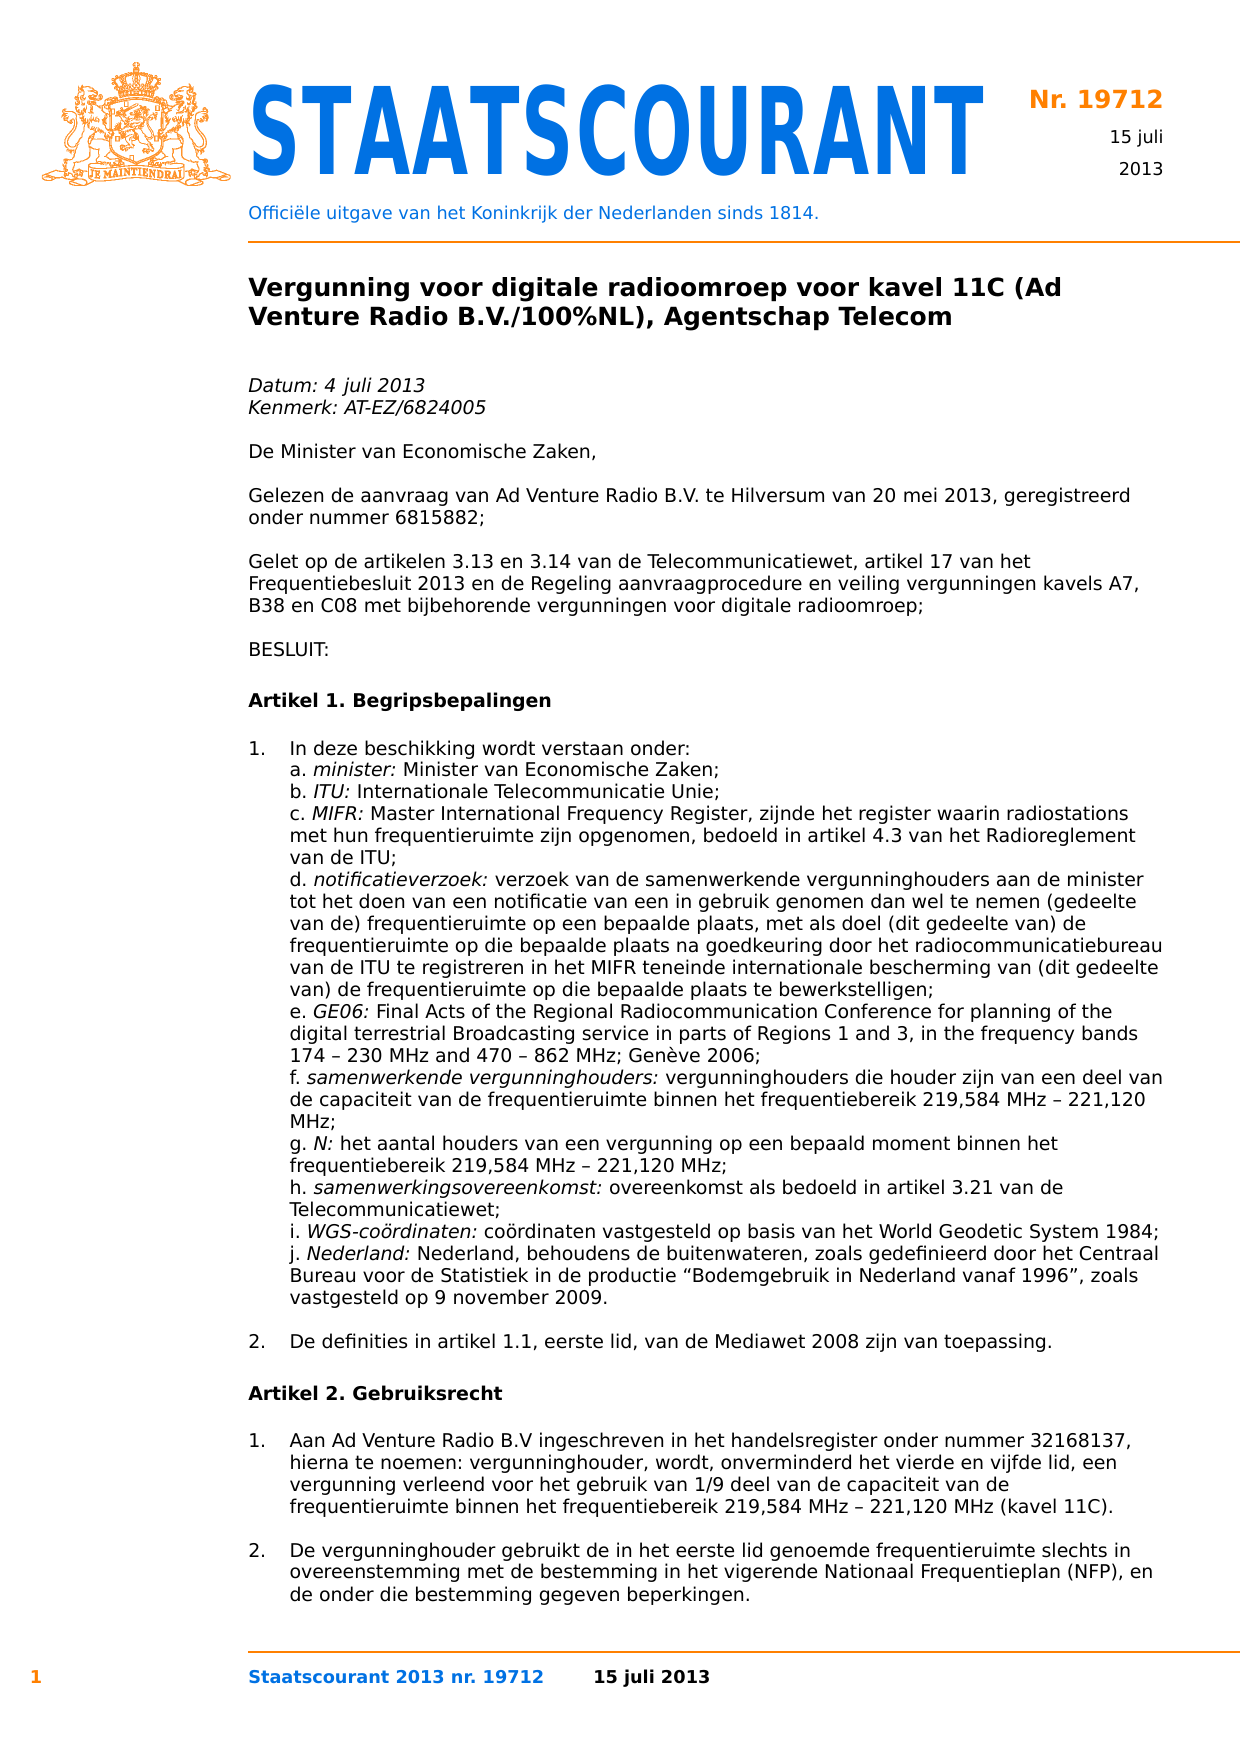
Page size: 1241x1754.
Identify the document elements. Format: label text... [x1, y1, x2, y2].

text c. MIFR: Master International Frequency Register, zijnde het register waarin radiostations met hun frequentieruimte zijn opgenomen, bedoeld in artikel 4.3 van het Radioreglement van de ITU; [289, 803, 1163, 869]
picture [41, 62, 231, 186]
text Datum: 4 juli 2013 [248, 375, 1163, 397]
subtitle Artikel 1. Begripsbepalingen [248, 690, 1163, 712]
text f. samenwerkende vergunninghouders: vergunninghouders die houder zijn van een deel van de capaciteit van de frequentieruimte binnen het frequentiebereik 219,584 MHz – 221,120 MHz; [289, 1067, 1163, 1133]
text 2. De definities in artikel 1.1, eerste lid, van de Mediawet 2008 zijn van toepassing. [248, 1331, 1163, 1353]
text Kenmerk: AT-EZ/6824005 [248, 397, 1163, 419]
text 1. Aan Ad Venture Radio B.V ingeschreven in het handelsregister onder nummer 32168137, hierna te noemen: vergunninghouder, wordt, onverminderd het vierde en vijfde lid, een vergunning verleend voor het gebruik van 1/9 deel van de capaciteit van de frequentieruimte binnen het frequentiebereik 219,584 MHz – 221,120 MHz (kavel 11C). [248, 1430, 1163, 1518]
table_cell 2013 [998, 153, 1240, 203]
table_header STAATSCOURANT [248, 62, 998, 203]
text De Minister van Economische Zaken, [248, 441, 1163, 463]
text 2. De vergunninghouder gebruikt de in het eerste lid genoemde frequentieruimte slechts in overeenstemming met de bestemming in het vigerende Nationaal Frequentieplan (NFP), en de onder die bestemming gegeven beperkingen. [248, 1539, 1163, 1605]
text BESLUIT: [248, 638, 1163, 660]
text h. samenwerkingsovereenkomst: overeenkomst als bedoeld in artikel 3.21 van de Telecommunicatiewet; [289, 1177, 1163, 1221]
text e. GE06: Final Acts of the Regional Radiocommunication Conference for planning of the digital terrestrial Broadcasting service in parts of Regions 1 and 3, in the frequency bands 174 – 230 MHz and 470 – 862 MHz; Genève 2006; [289, 1001, 1163, 1067]
subtitle Artikel 2. Gebruiksrecht [248, 1383, 1163, 1405]
text j. Nederland: Nederland, behoudens de buitenwateren, zoals gedefinieerd door het Centraal Bureau voor de Statistiek in de productie “Bodemgebruik in Nederland vanaf 1996”, zoals vastgesteld op 9 november 2009. [289, 1243, 1163, 1309]
text d. notificatieverzoek: verzoek van de samenwerkende vergunninghouders aan de minister tot het doen van een notificatie van een in gebruik genomen dan wel te nemen (gedeelte van de) frequentieruimte op een bepaalde plaats, met als doel (dit gedeelte van) de frequentieruimte op die bepaalde plaats na goedkeuring door het radiocommunicatiebureau van de ITU te registreren in het MIFR teneinde internationale bescherming van (dit gedeelte van) de frequentieruimte op die bepaalde plaats te bewerkstelligen; [289, 869, 1163, 1001]
text 1. In deze beschikking wordt verstaan onder: [248, 737, 1163, 759]
table_cell Officiële uitgave van het Koninkrijk der Nederlanden sinds 1814. [248, 203, 1240, 241]
table_cell 15 juli [998, 121, 1240, 153]
text Gelet op de artikelen 3.13 en 3.14 van de Telecommunicatiewet, artikel 17 van het Frequentiebesluit 2013 en de Regeling aanvraagprocedure en veiling vergunningen kavels A7, B38 en C08 met bijbehorende vergunningen voor digitale radioomroep; [248, 551, 1163, 617]
table_header Nr. 19712 [998, 62, 1240, 121]
text Gelezen de aanvraag van Ad Venture Radio B.V. te Hilversum van 20 mei 2013, geregistreerd onder nummer 6815882; [248, 485, 1163, 529]
text a. minister: Minister van Economische Zaken; [289, 759, 1163, 781]
text i. WGS-coördinaten: coördinaten vastgesteld op basis van het World Geodetic System 1984; [289, 1221, 1163, 1243]
subtitle Vergunning voor digitale radioomroep voor kavel 11C (Ad Venture Radio B.V./100%NL), Agentschap Telecom [248, 273, 1163, 331]
text g. N: het aantal houders van een vergunning op een bepaald moment binnen het frequentiebereik 219,584 MHz – 221,120 MHz; [289, 1133, 1163, 1177]
table_header [25, 62, 248, 241]
text b. ITU: Internationale Telecommunicatie Unie; [289, 781, 1163, 803]
